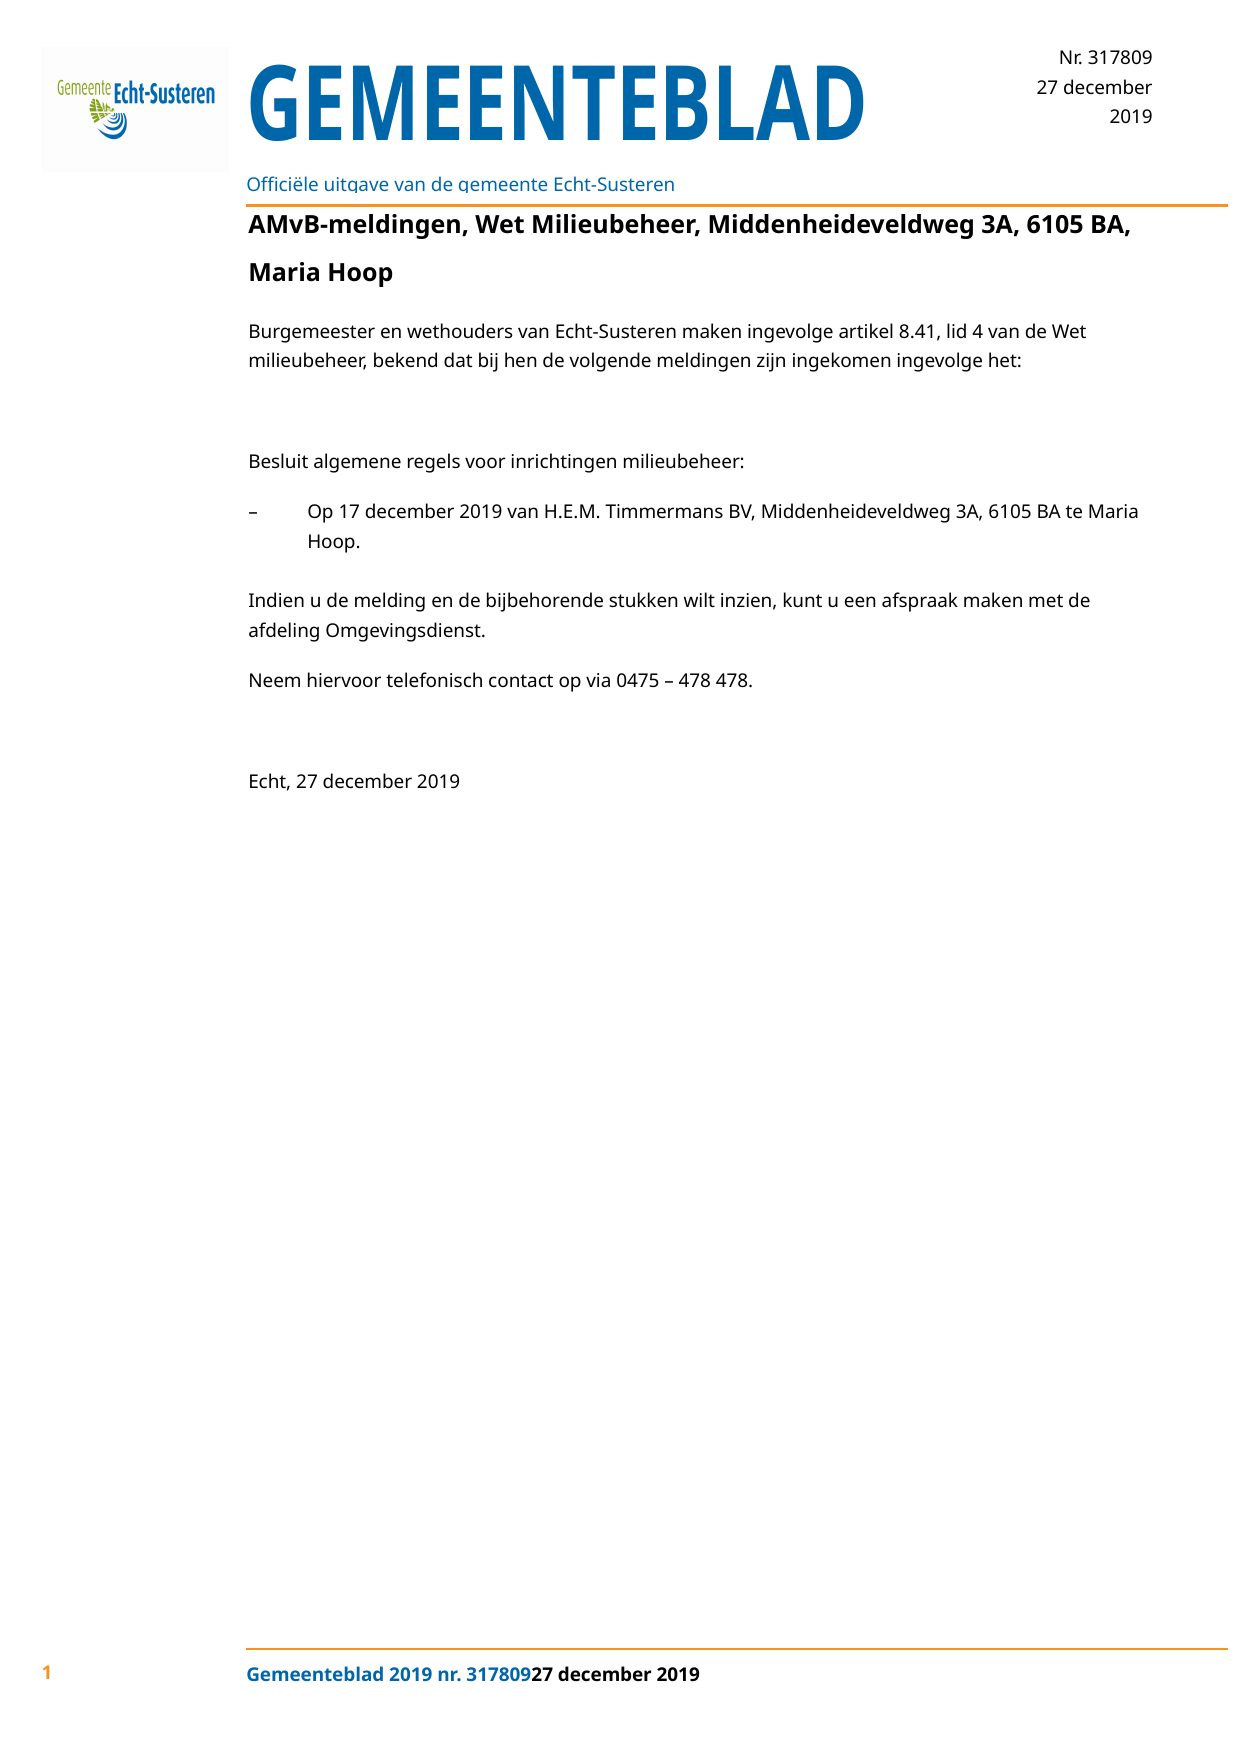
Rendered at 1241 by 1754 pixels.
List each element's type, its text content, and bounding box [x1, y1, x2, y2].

text Besluit algemene regels voor inrichtingen milieubeheer: [248, 448, 1152, 474]
text AMvB-meldingen, Wet Milieubeheer, Middenheideveldweg 3A, 6105 BA, Maria Hoop [248, 207, 1152, 288]
text Burgemeester en wethouders van Echt-Susteren maken ingevolge artikel 8.41, lid 4 van de Wet milieubeheer, bekend dat bij hen de volgende meldingen zijn ingekomen ingevolge het: [248, 318, 1152, 373]
list Op 17 december 2019 van H.E.M. Timmermans BV, Middenheideveldweg 3A, 6105 BA te Maria Hoop. [248, 499, 1152, 554]
picture [41, 47, 231, 172]
text Indien u de melding en de bijbehorende stukken wilt inzien, kunt u een afspraak maken met de afdeling Omgevingsdienst. [248, 587, 1152, 643]
text Echt, 27 december 2019 [248, 768, 1152, 794]
text Neem hiervoor telefonisch contact op via 0475 – 478 478. [248, 667, 1152, 693]
